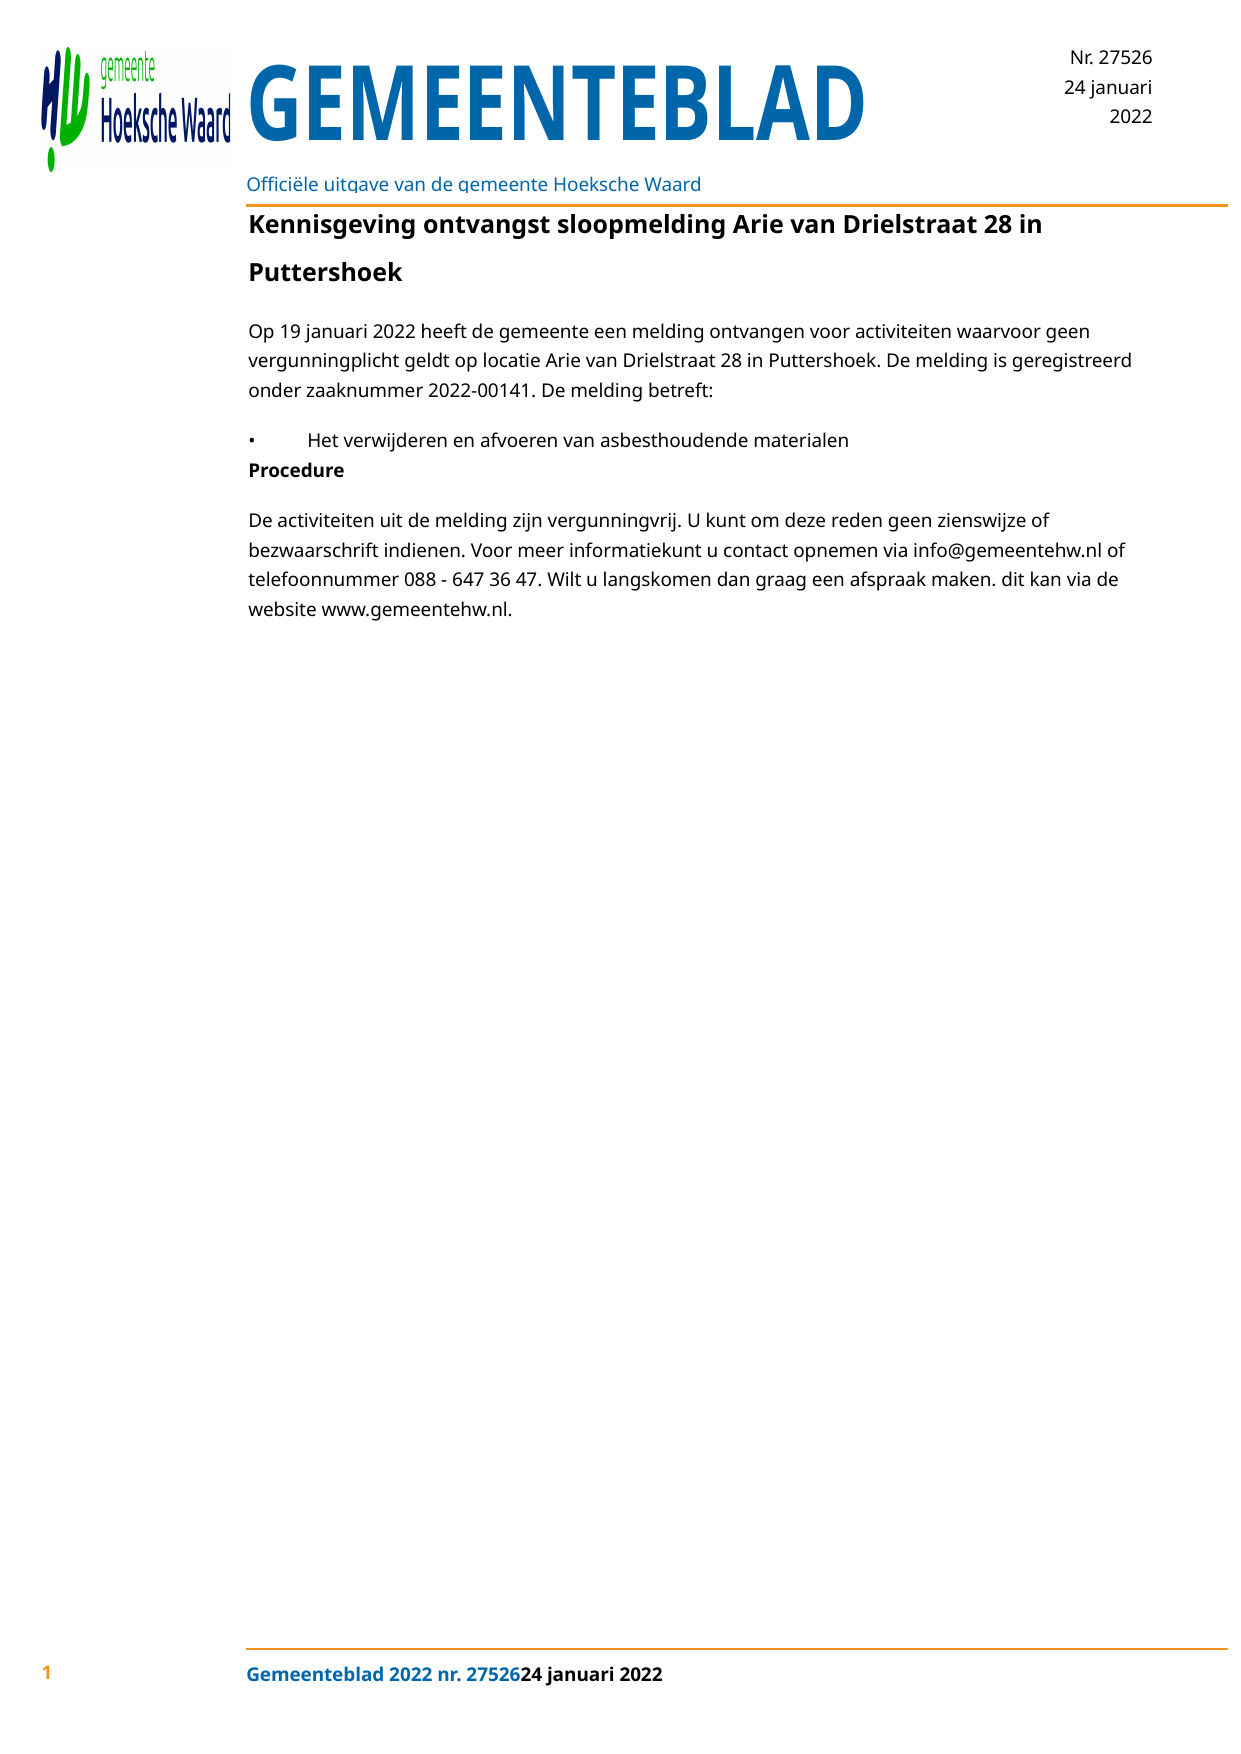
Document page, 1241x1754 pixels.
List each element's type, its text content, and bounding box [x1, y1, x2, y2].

text Kennisgeving ontvangst sloopmelding Arie van Drielstraat 28 in Puttershoek [248, 207, 1152, 288]
text Procedure [248, 457, 1152, 483]
list Het verwijderen en afvoeren van asbesthoudende materialen [248, 427, 1152, 453]
text De activiteiten uit de melding zijn vergunningvrij. U kunt om deze reden geen zienswijze of bezwaarschrift indienen. Voor meer informatiekunt u contact opnemen via info@gemeentehw.nl of telefoonnummer 088 - 647 36 47. Wilt u langskomen dan graag een afspraak maken. dit kan via de website www.gemeentehw.nl. [248, 507, 1152, 622]
text Op 19 januari 2022 heeft de gemeente een melding ontvangen voor activiteiten waarvoor geen vergunningplicht geldt op locatie Arie van Drielstraat 28 in Puttershoek. De melding is geregistreerd onder zaaknummer 2022-00141. De melding betreft: [248, 318, 1152, 403]
picture [41, 47, 231, 172]
